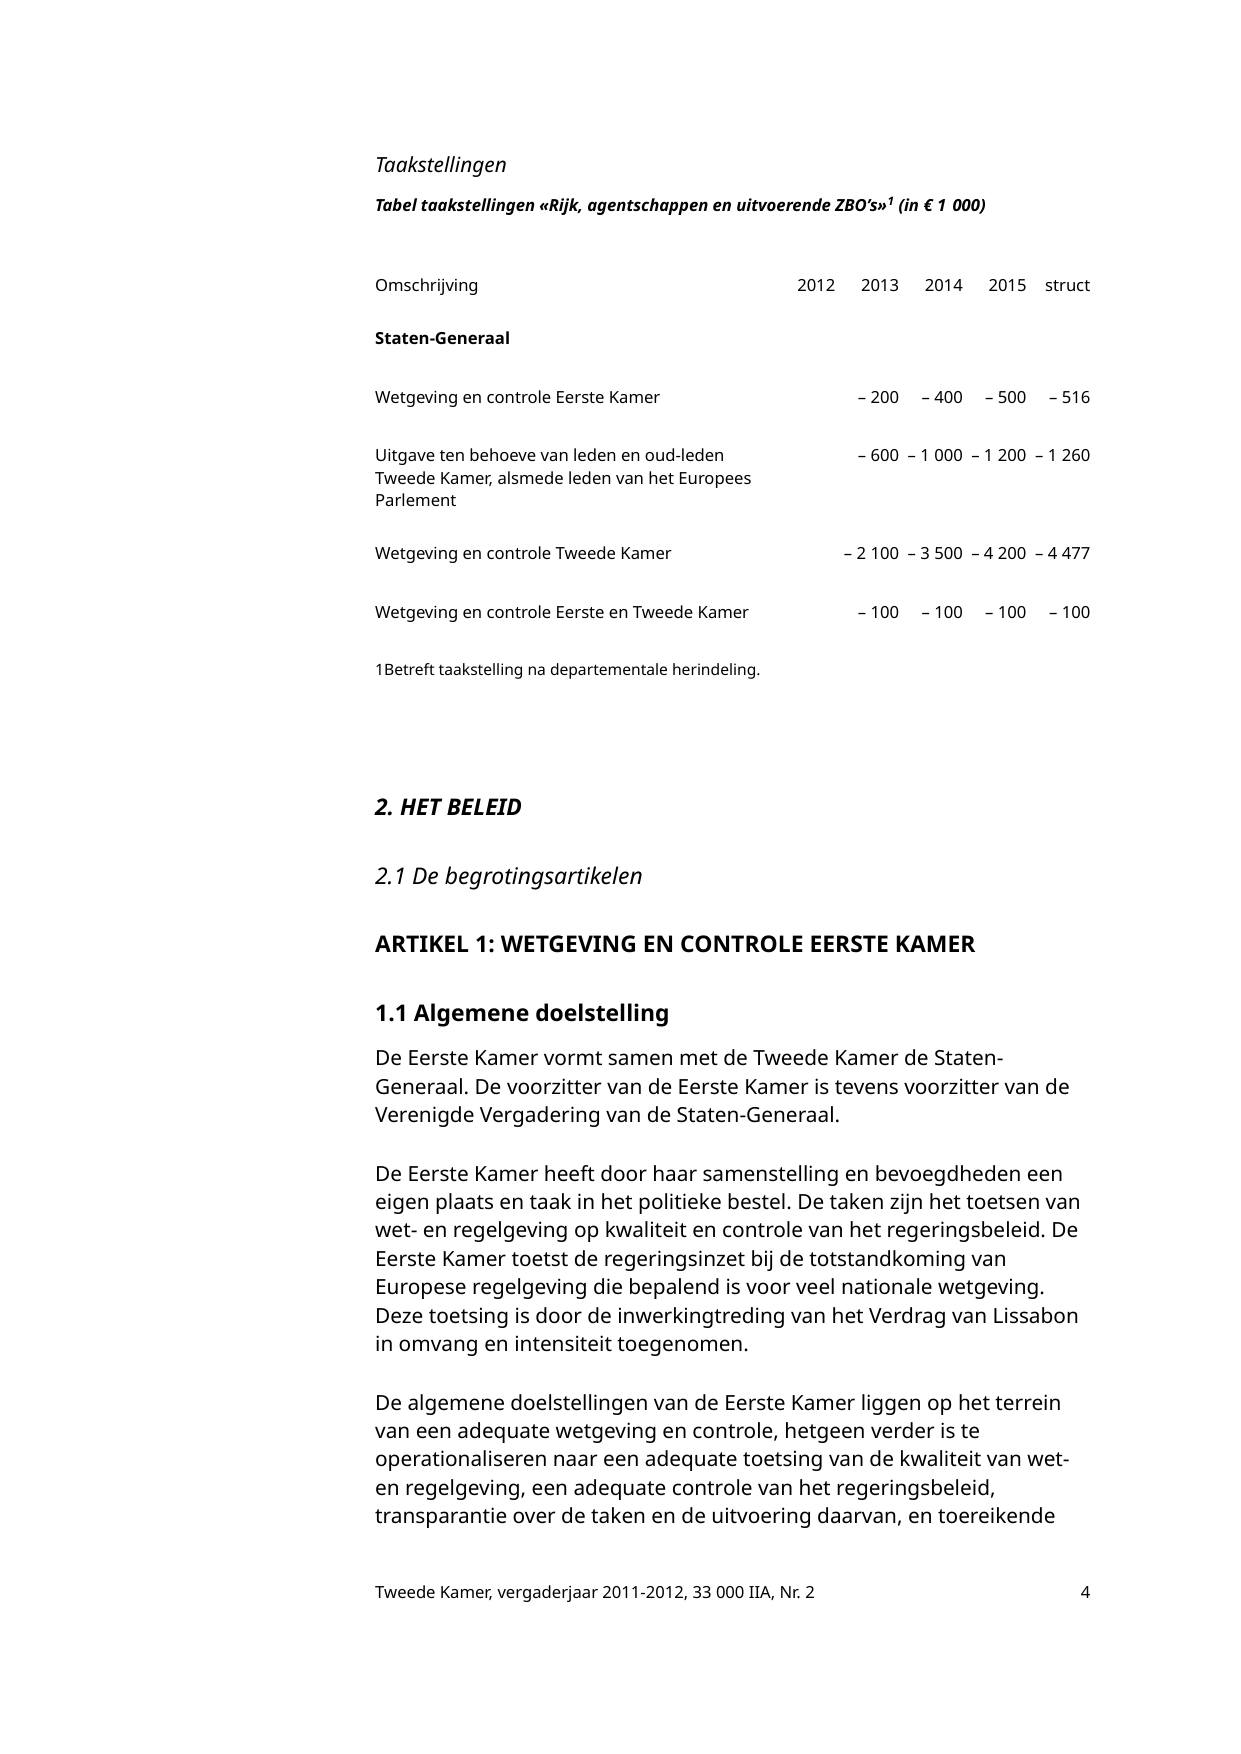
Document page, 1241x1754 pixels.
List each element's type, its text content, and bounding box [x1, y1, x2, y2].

table_cell – 1 260 [1026, 444, 1090, 542]
table_cell [771, 385, 835, 444]
table_cell Wetgeving en controle Eerste en Tweede Kamer [375, 600, 771, 659]
table_cell [771, 600, 835, 659]
table_header struct [1026, 274, 1090, 327]
table_cell – 100 [899, 600, 963, 659]
table_header 2014 [899, 274, 963, 327]
table_cell – 4 200 [963, 542, 1026, 600]
table_cell – 516 [1026, 385, 1090, 444]
subtitle 1.1 Algemene doelstelling [375, 997, 1090, 1028]
table_header 2013 [835, 274, 899, 327]
table_header 2015 [963, 274, 1026, 327]
table_cell – 100 [963, 600, 1026, 659]
subtitle ARTIKEL 1: WETGEVING EN CONTROLE EERSTE KAMER [375, 928, 1090, 959]
table_cell Wetgeving en controle Tweede Kamer [375, 542, 771, 600]
table_cell – 400 [899, 385, 963, 444]
table_cell [963, 327, 1026, 385]
table_header Omschrijving [375, 274, 771, 327]
table_cell [771, 327, 835, 385]
table_cell Wetgeving en controle Eerste Kamer [375, 385, 771, 444]
text Taakstellingen [375, 150, 1090, 178]
text De Eerste Kamer heeft door haar samenstelling en bevoegdheden een eigen plaats en taak in het politieke bestel. De taken zijn het toetsen van wet- en regelgeving op kwaliteit en controle van het regeringsbeleid. De Eerste Kamer toetst de regeringsinzet bij de totstandkoming van Europese regelgeving die bepalend is voor veel nationale wetgeving. Deze toetsing is door de inwerkingtreding van het Verdrag van Lissabon in omvang en intensiteit toegenomen. [375, 1159, 1090, 1358]
table_cell – 3 500 [899, 542, 963, 600]
text De algemene doelstellingen van de Eerste Kamer liggen op het terrein van een adequate wetgeving en controle, hetgeen verder is te operationaliseren naar een adequate toetsing van de kwaliteit van wet- en regelgeving, een adequate controle van het regeringsbeleid, transparantie over de taken en de uitvoering daarvan, en toereikende [375, 1388, 1090, 1530]
subtitle 2. HET BELEID [375, 791, 1090, 822]
table_cell – 500 [963, 385, 1026, 444]
table_cell [771, 444, 835, 542]
text De Eerste Kamer vormt samen met de Tweede Kamer de Staten-Generaal. De voorzitter van de Eerste Kamer is tevens voorzitter van de Verenigde Vergadering van de Staten-Generaal. [375, 1043, 1090, 1129]
table_cell Uitgave ten behoeve van leden en oud-leden Tweede Kamer, alsmede leden van het Europees Parlement [375, 444, 771, 542]
table_cell Staten-Generaal [375, 327, 771, 385]
table_cell – 100 [835, 600, 899, 659]
table_cell 1Betreft taakstelling na departementale herindeling. [375, 659, 1090, 710]
table_cell [835, 327, 899, 385]
table_cell – 600 [835, 444, 899, 542]
table_cell – 200 [835, 385, 899, 444]
table_cell [771, 542, 835, 600]
table_cell – 1 200 [963, 444, 1026, 542]
table_cell – 4 477 [1026, 542, 1090, 600]
table_cell [899, 327, 963, 385]
table_header 2012 [771, 274, 835, 327]
table_cell [1026, 327, 1090, 385]
subtitle 2.1 De begrotingsartikelen [375, 859, 1090, 891]
table_cell – 2 100 [835, 542, 899, 600]
text Tabel taakstellingen «Rijk, agentschappen en uitvoerende ZBO’s»1 (in € 1 000) [375, 193, 1090, 216]
table_cell – 100 [1026, 600, 1090, 659]
table_cell – 1 000 [899, 444, 963, 542]
